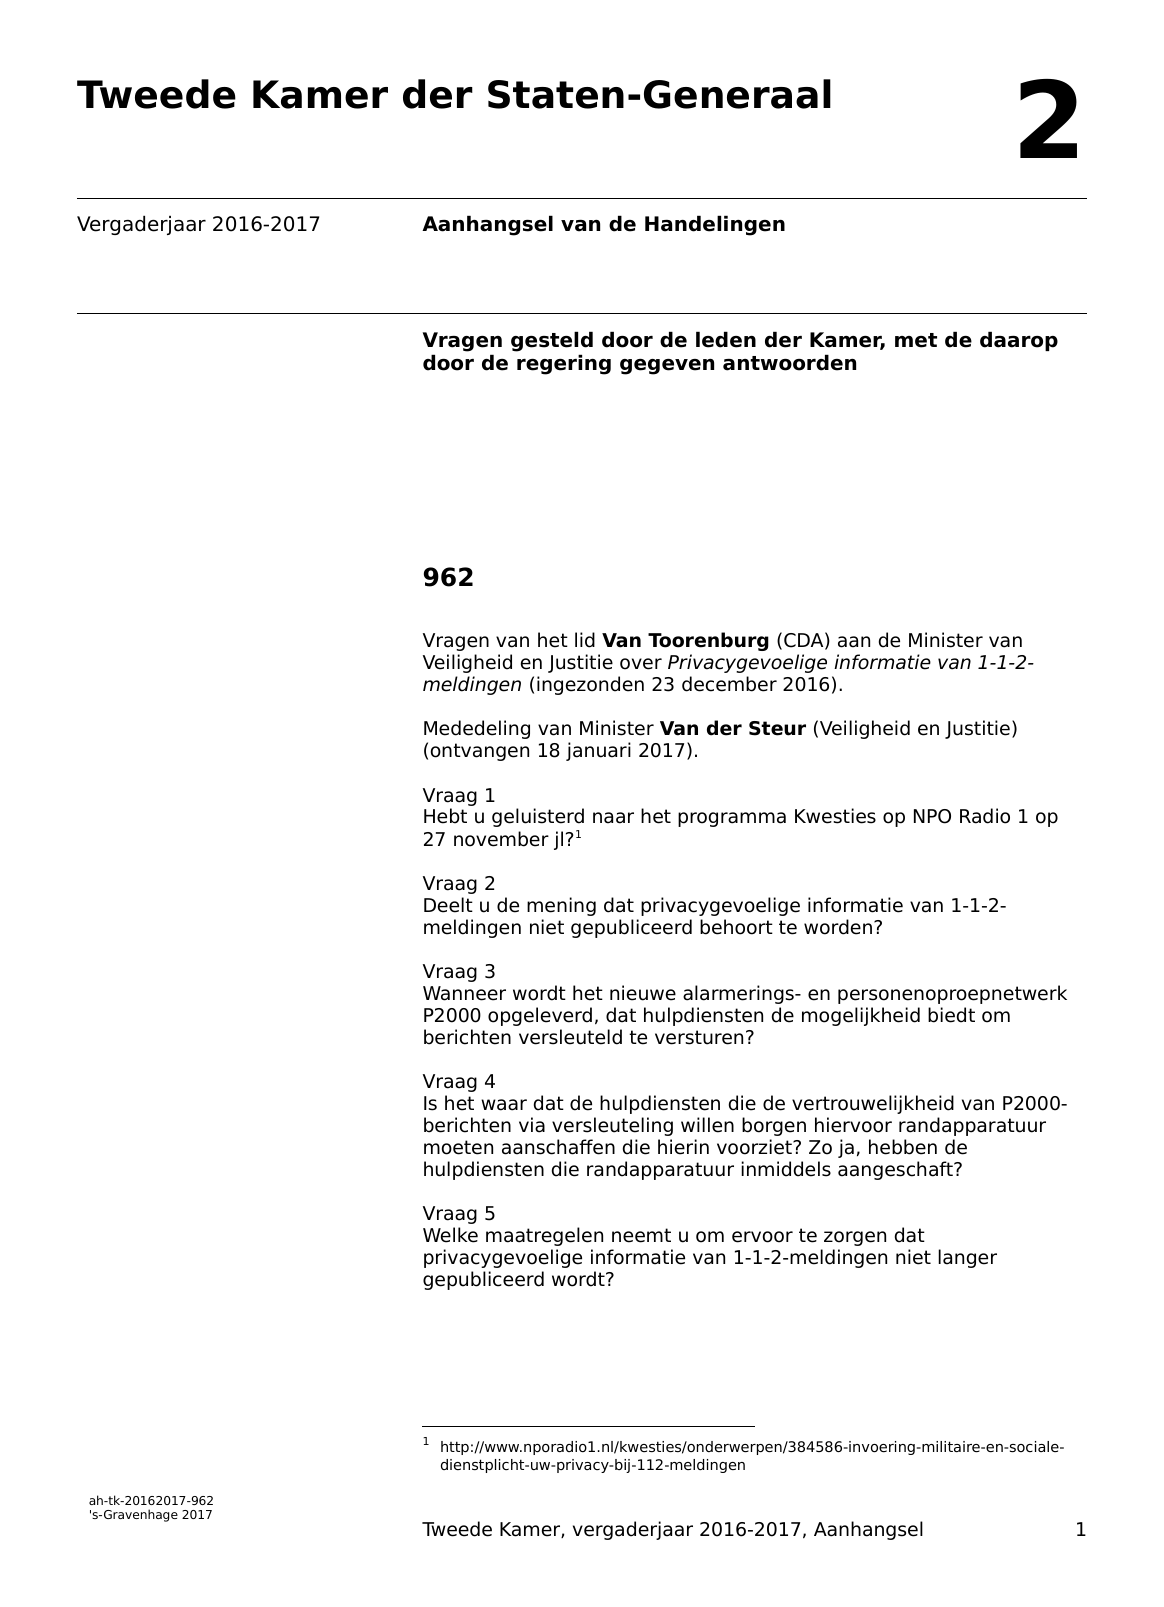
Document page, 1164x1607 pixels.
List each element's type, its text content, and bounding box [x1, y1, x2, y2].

text Mededeling van Minister Van der Steur (Veiligheid en Justitie) (ontvangen 18 januari 2017). [422, 718, 1087, 762]
text ah-tk-20162017-962 [88, 1494, 323, 1508]
text Vraag 2 [422, 873, 1087, 894]
table_header 2 [886, 59, 1087, 198]
text Welke maatregelen neemt u om ervoor te zorgen dat privacygevoelige informatie van 1-1-2-meldingen niet langer gepubliceerd wordt? [422, 1225, 1087, 1291]
table_header Tweede Kamer der Staten-Generaal [77, 59, 886, 198]
text 962 [422, 563, 1087, 592]
text Wanneer wordt het nieuwe alarmerings- en personenoproepnetwerk P2000 opgeleverd, dat hulpdiensten de mogelijkheid biedt om berichten versleuteld te versturen? [422, 983, 1087, 1049]
table_cell [77, 314, 422, 375]
text 's-Gravenhage 2017 [88, 1508, 323, 1522]
text Deelt u de mening dat privacygevoelige informatie van 1-1-2-meldingen niet gepubliceerd behoort te worden? [422, 894, 1087, 938]
table_cell Vragen gesteld door de leden der Kamer, met de daarop door de regering gegeven antwoorden [422, 314, 1087, 375]
text http://www.nporadio1.nl/kwesties/onderwerpen/384586-invoering-militaire-en-sociale-dienstplicht-uw-privacy-bij-112-meldingen [422, 1435, 1087, 1474]
text Vraag 3 [422, 961, 1087, 983]
text Vragen van het lid Van Toorenburg (CDA) aan de Minister van Veiligheid en Justitie over Privacygevoelige informatie van 1-1-2-meldingen (ingezonden 23 december 2016). [422, 630, 1087, 696]
text Is het waar dat de hulpdiensten die de vertrouwelijkheid van P2000-berichten via versleuteling willen borgen hiervoor randapparatuur moeten aanschaffen die hierin voorziet? Zo ja, hebben de hulpdiensten die randapparatuur inmiddels aangeschaft? [422, 1093, 1087, 1181]
text Hebt u geluisterd naar het programma Kwesties op NPO Radio 1 op 27 november jl? [422, 806, 1087, 850]
table_cell Aanhangsel van de Handelingen [422, 199, 1087, 313]
table_cell Vergaderjaar 2016-2017 [77, 199, 422, 313]
text Vraag 5 [422, 1203, 1087, 1225]
text Vraag 4 [422, 1071, 1087, 1093]
text Vraag 1 [422, 784, 1087, 806]
